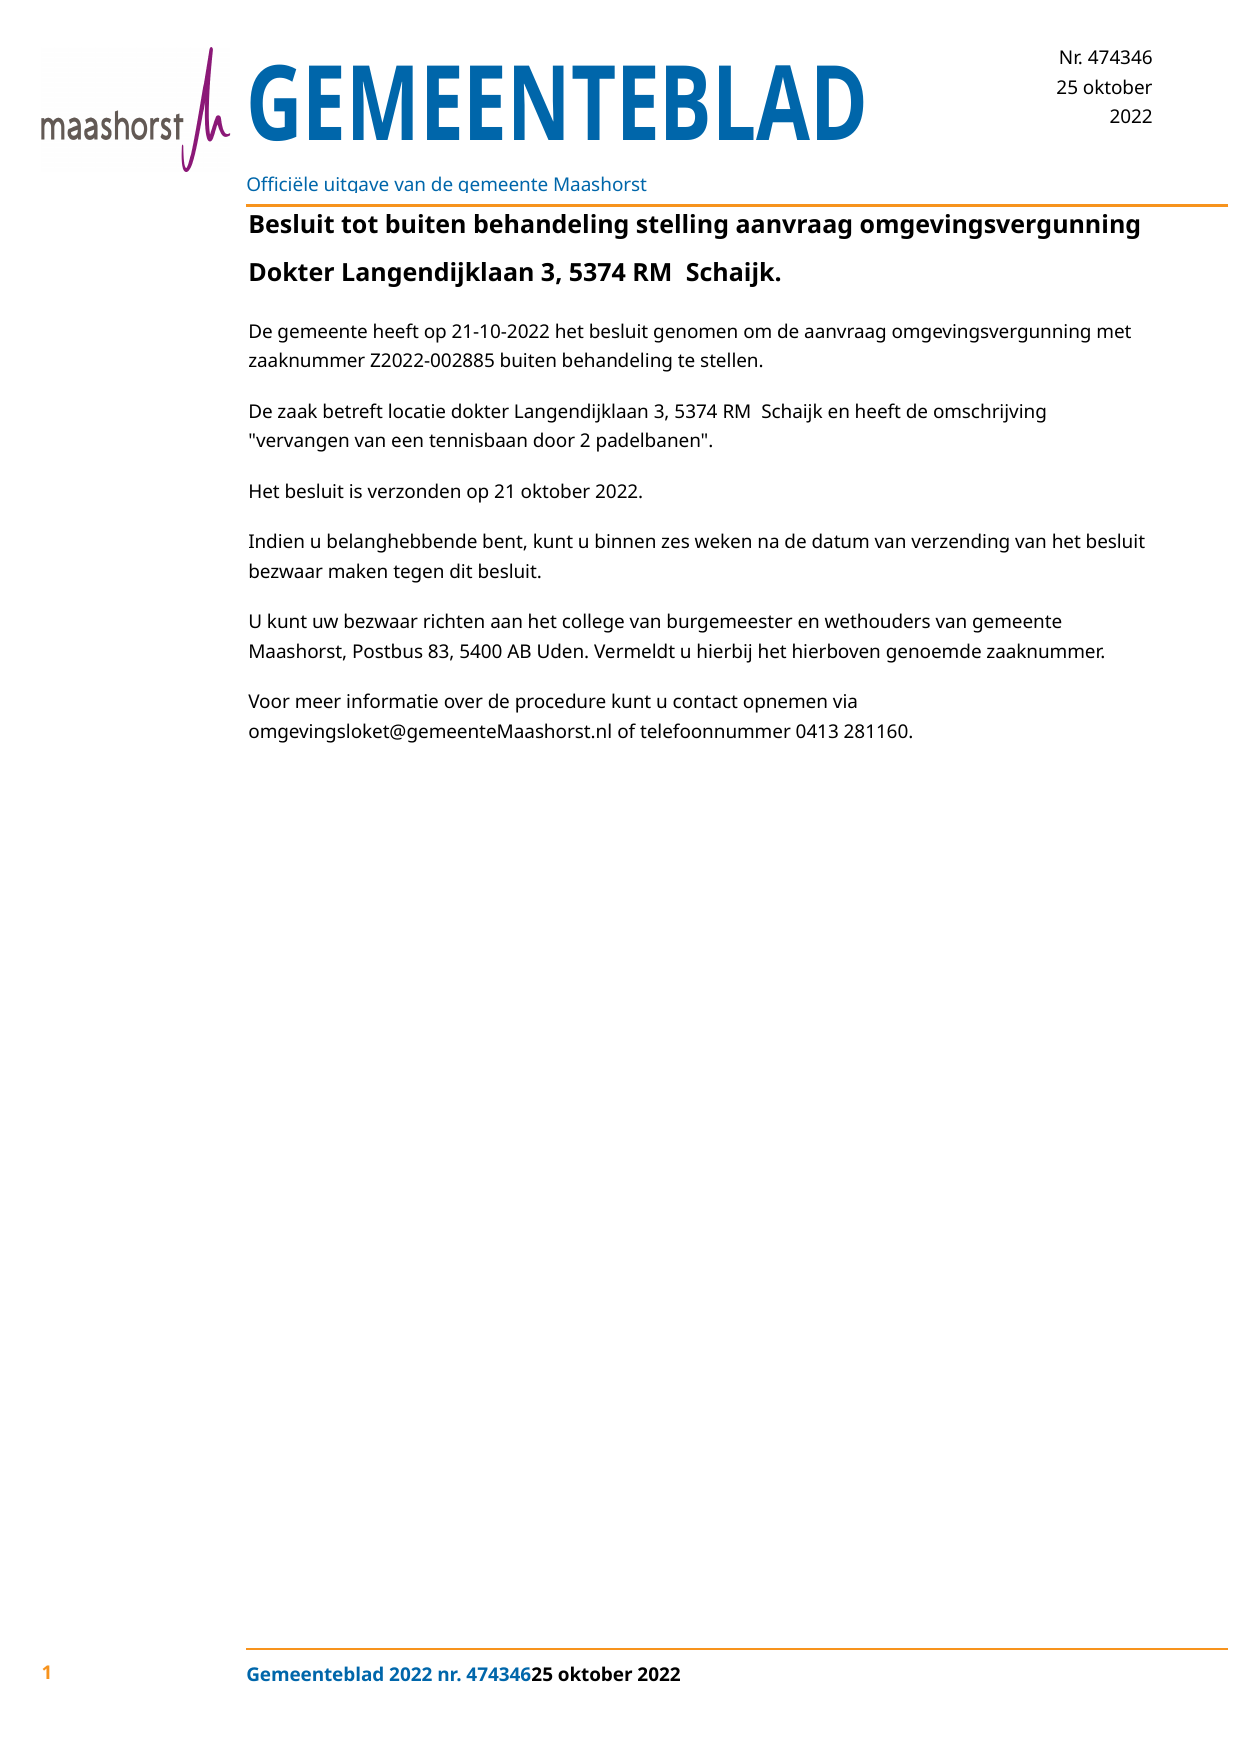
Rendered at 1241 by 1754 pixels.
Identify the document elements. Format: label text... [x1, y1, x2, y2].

picture [41, 47, 231, 172]
text Besluit tot buiten behandeling stelling aanvraag omgevingsvergunning Dokter Langendijklaan 3, 5374 RM Schaijk. [248, 207, 1152, 288]
text Het besluit is verzonden op 21 oktober 2022. [248, 478, 1152, 504]
text De zaak betreft locatie dokter Langendijklaan 3, 5374 RM Schaijk en heeft de omschrijving "vervangen van een tennisbaan door 2 padelbanen". [248, 398, 1152, 453]
text U kunt uw bezwaar richten aan het college van burgemeester en wethouders van gemeente Maashorst, Postbus 83, 5400 AB Uden. Vermeldt u hierbij het hierboven genoemde zaaknummer. [248, 608, 1152, 664]
text Voor meer informatie over de procedure kunt u contact opnemen via omgevingsloket@gemeenteMaashorst.nl of telefoonnummer 0413 281160. [248, 688, 1152, 744]
text De gemeente heeft op 21-10-2022 het besluit genomen om de aanvraag omgevingsvergunning met zaaknummer Z2022-002885 buiten behandeling te stellen. [248, 318, 1152, 373]
text Indien u belanghebbende bent, kunt u binnen zes weken na de datum van verzending van het besluit bezwaar maken tegen dit besluit. [248, 528, 1152, 584]
